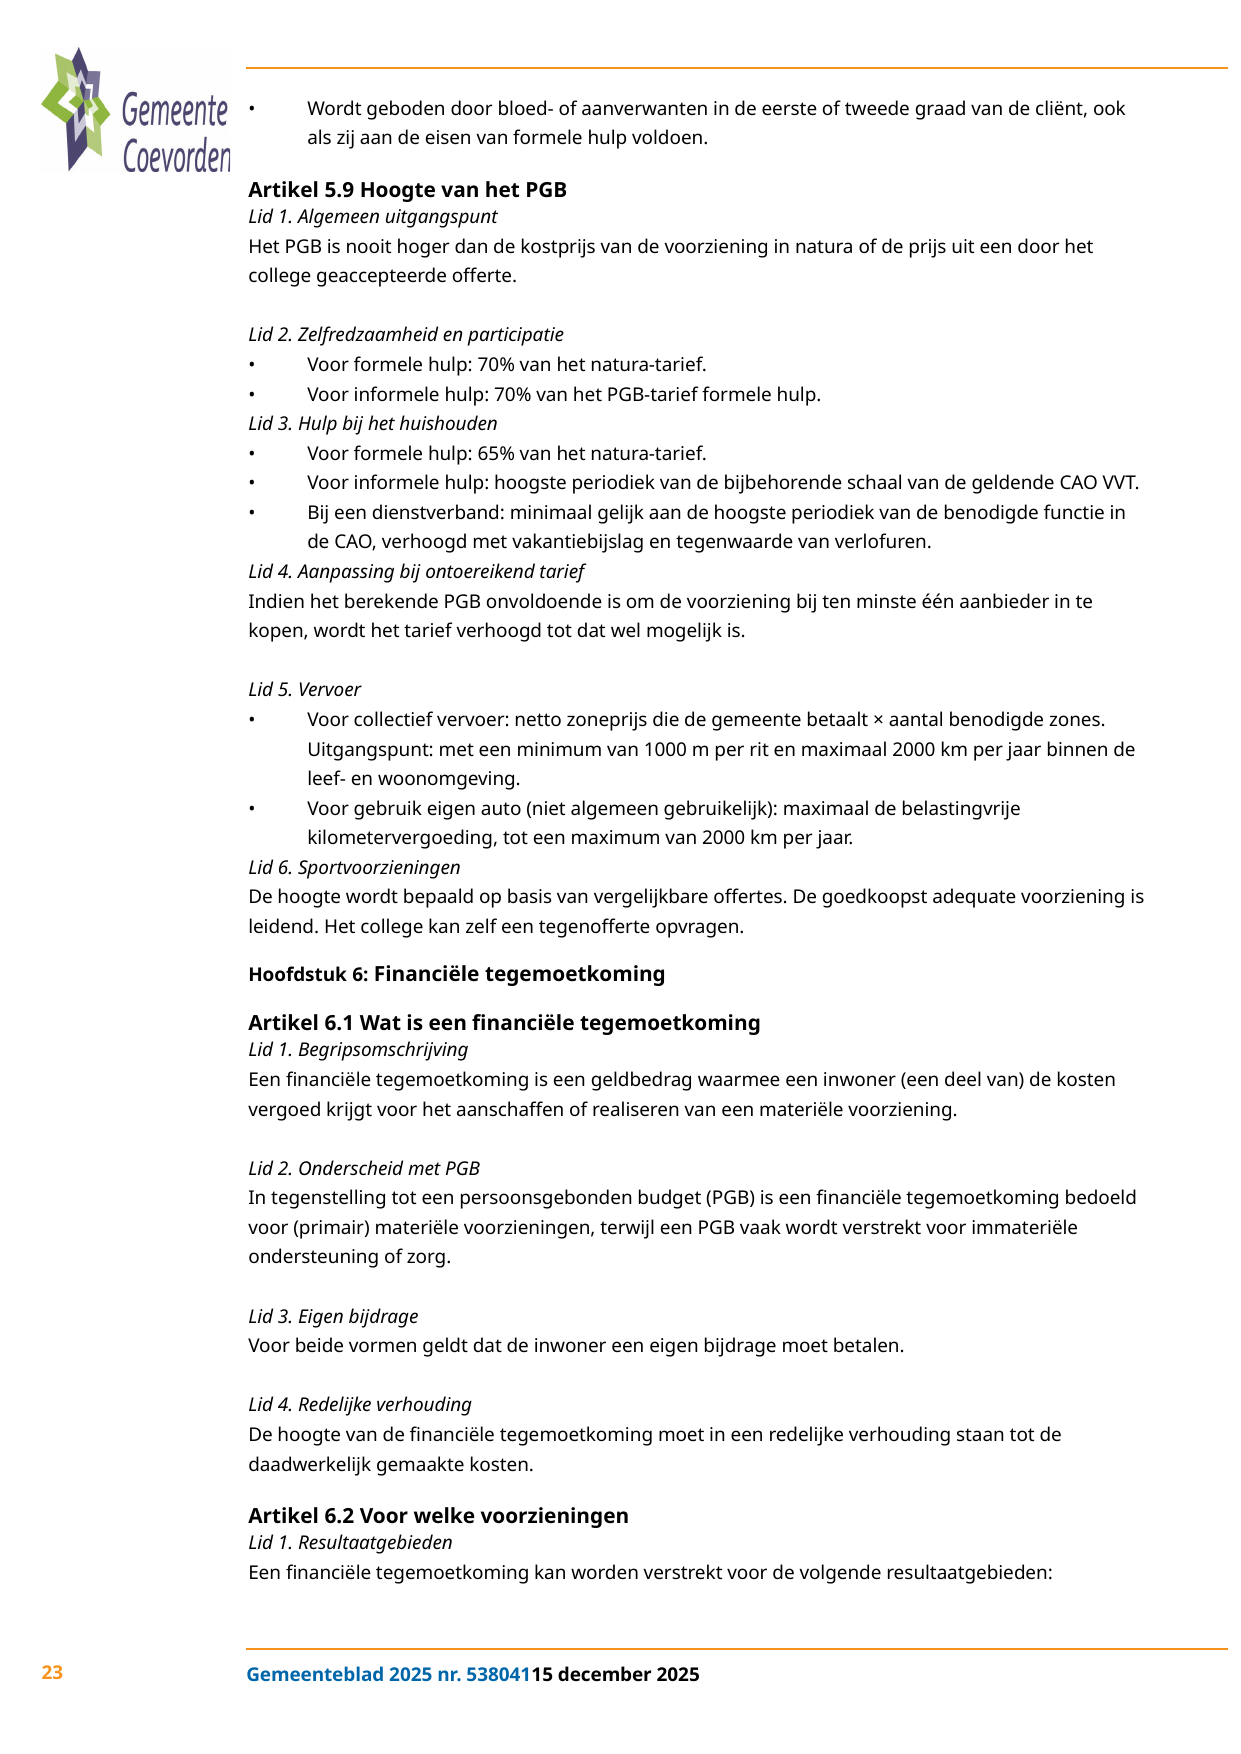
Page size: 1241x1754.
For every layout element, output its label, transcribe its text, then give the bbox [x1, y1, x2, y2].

text Lid 3. Hulp bij het huishouden [248, 410, 1152, 436]
list Voor informele hulp: hoogste periodiek van de bijbehorende schaal van de geldende CAO VVT. [248, 469, 1152, 495]
text Hoofdstuk 6: Financiële tegemoetkoming [248, 959, 1152, 987]
list Voor collectief vervoer: netto zoneprijs die de gemeente betaalt × aantal benodigde zones. Uitgangspunt: met een minimum van 1000 m per rit en maximaal 2000 km per jaar binnen de leef- en woonomgeving. [248, 706, 1152, 791]
text Voor beide vormen geldt dat de inwoner een eigen bijdrage moet betalen. [248, 1332, 1152, 1358]
text Lid 1. Begripsomschrijving [248, 1037, 1152, 1062]
text Lid 5. Vervoer [248, 677, 1152, 702]
text Lid 2. Zelfredzaamheid en participatie [248, 322, 1152, 347]
text Lid 1. Resultaatgebieden [248, 1529, 1152, 1555]
list Voor informele hulp: 70% van het PGB-tarief formele hulp. [248, 381, 1152, 406]
text Artikel 6.2 Voor welke voorzieningen [248, 1501, 1152, 1529]
text Indien het berekende PGB onvoldoende is om de voorziening bij ten minste één aanbieder in te kopen, wordt het tarief verhoogd tot dat wel mogelijk is. [248, 588, 1152, 643]
text Artikel 6.1 Wat is een financiële tegemoetkoming [248, 1008, 1152, 1037]
text Lid 4. Redelijke verhouding [248, 1392, 1152, 1417]
text Het PGB is nooit hoger dan de kostprijs van de voorziening in natura of de prijs uit een door het college geaccepteerde offerte. [248, 233, 1152, 288]
list Wordt geboden door bloed- of aanverwanten in de eerste of tweede graad van de cliënt, ook als zij aan de eisen van formele hulp voldoen. [248, 95, 1152, 150]
list Voor formele hulp: 65% van het natura-tarief. [248, 440, 1152, 466]
text Lid 3. Eigen bijdrage [248, 1303, 1152, 1328]
list Bij een dienstverband: minimaal gelijk aan de hoogste periodiek van de benodigde functie in de CAO, verhoogd met vakantiebijslag en tegenwaarde van verlofuren. [248, 499, 1152, 554]
text De hoogte van de financiële tegemoetkoming moet in een redelijke verhouding staan tot de daadwerkelijk gemaakte kosten. [248, 1421, 1152, 1476]
text Een financiële tegemoetkoming kan worden verstrekt voor de volgende resultaatgebieden: [248, 1559, 1152, 1585]
text Lid 1. Algemeen uitgangspunt [248, 203, 1152, 229]
picture [41, 47, 231, 172]
list Voor gebruik eigen auto (niet algemeen gebruikelijk): maximaal de belastingvrije kilometervergoeding, tot een maximum van 2000 km per jaar. [248, 795, 1152, 850]
text In tegenstelling tot een persoonsgebonden budget (PGB) is een financiële tegemoetkoming bedoeld voor (primair) materiële voorzieningen, terwijl een PGB vaak wordt verstrekt voor immateriële ondersteuning of zorg. [248, 1184, 1152, 1269]
text Artikel 5.9 Hoogte van het PGB [248, 175, 1152, 203]
text De hoogte wordt bepaald op basis van vergelijkbare offertes. De goedkoopst adequate voorziening is leidend. Het college kan zelf een tegenofferte opvragen. [248, 884, 1152, 939]
list Voor formele hulp: 70% van het natura-tarief. [248, 351, 1152, 377]
text Lid 6. Sportvoorzieningen [248, 854, 1152, 880]
text Lid 4. Aanpassing bij ontoereikend tarief [248, 558, 1152, 584]
text Een financiële tegemoetkoming is een geldbedrag waarmee een inwoner (een deel van) de kosten vergoed krijgt voor het aanschaffen of realiseren van een materiële voorziening. [248, 1066, 1152, 1121]
text Lid 2. Onderscheid met PGB [248, 1155, 1152, 1181]
